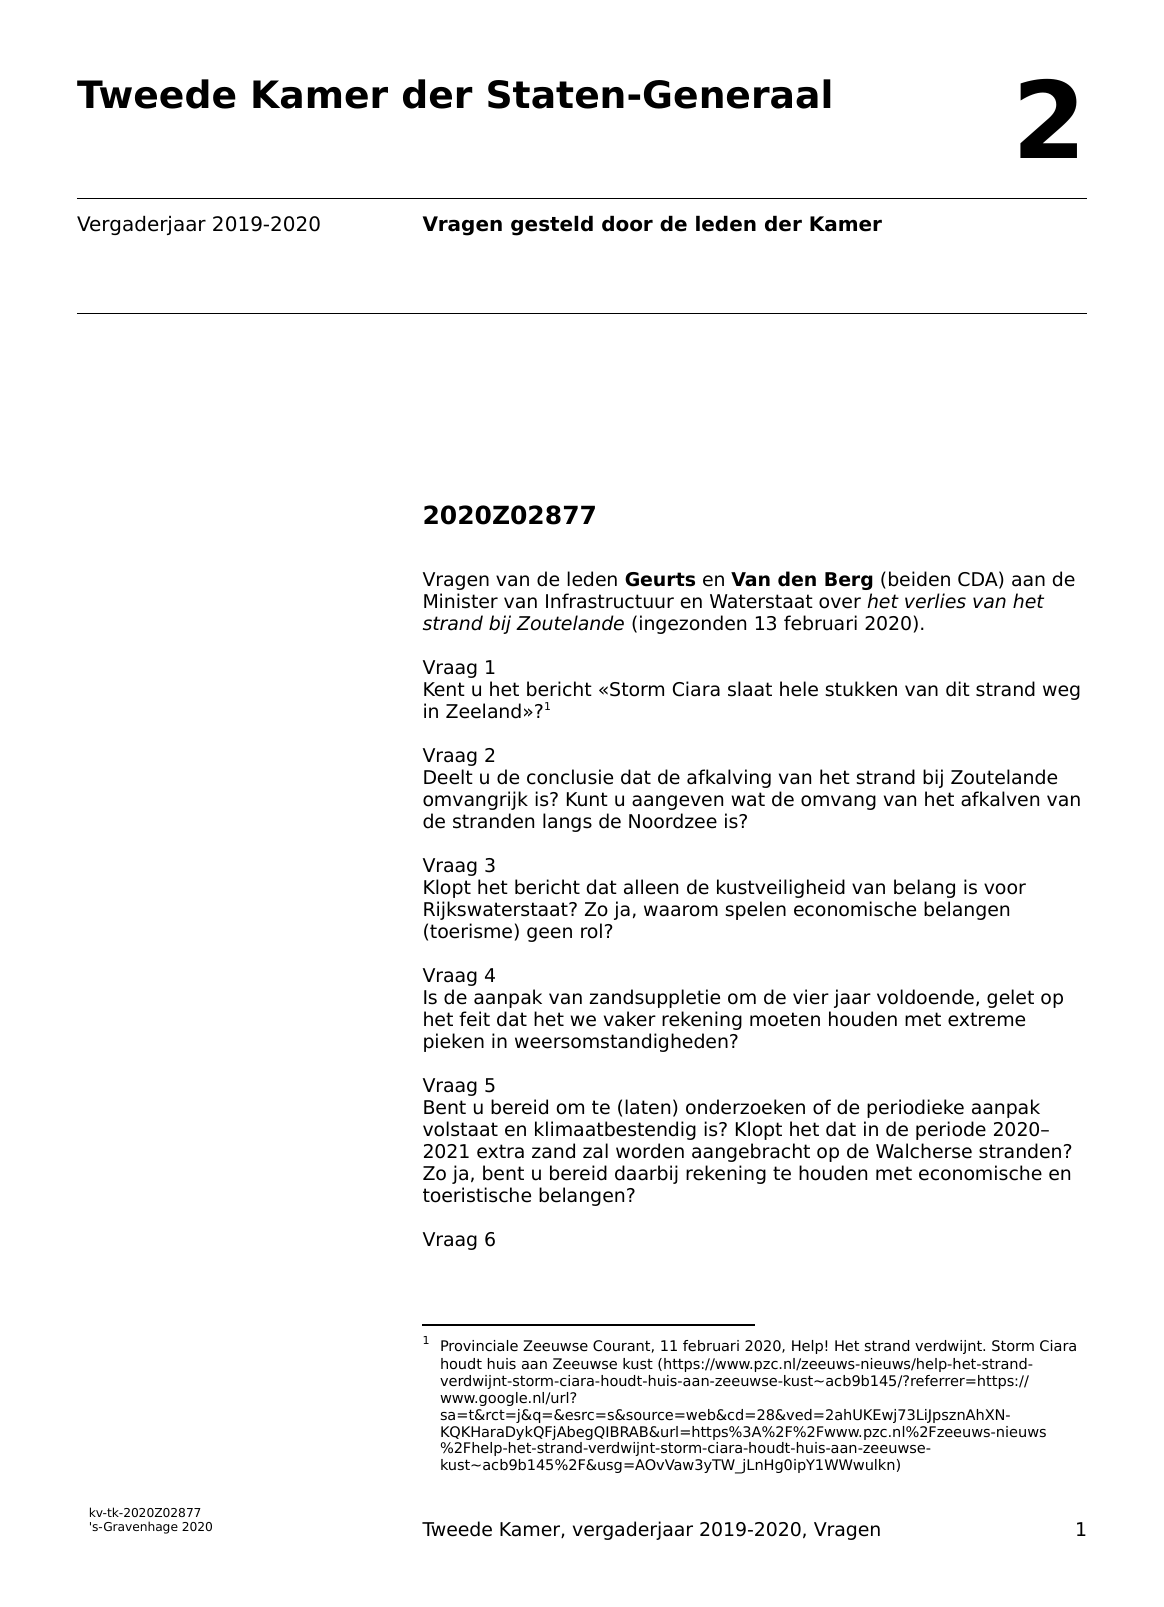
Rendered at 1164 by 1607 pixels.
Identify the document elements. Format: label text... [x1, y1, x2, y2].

text Vraag 5 [422, 1075, 1087, 1097]
text Bent u bereid om te (laten) onderzoeken of de periodieke aanpak volstaat en klimaatbestendig is? Klopt het dat in de periode 2020–2021 extra zand zal worden aangebracht op de Walcherse stranden? Zo ja, bent u bereid daarbij rekening te houden met economische en toeristische belangen? [422, 1097, 1087, 1207]
table_header Tweede Kamer der Staten-Generaal [77, 59, 886, 198]
table_cell Vergaderjaar 2019-2020 [77, 199, 422, 313]
text Vraag 4 [422, 965, 1087, 987]
table_header 2 [886, 59, 1087, 198]
table_cell Vragen gesteld door de leden der Kamer [422, 199, 1087, 313]
text Is de aanpak van zandsuppletie om de vier jaar voldoende, gelet op het feit dat het we vaker rekening moeten houden met extreme pieken in weersomstandigheden? [422, 987, 1087, 1053]
text Vragen van de leden Geurts en Van den Berg (beiden CDA) aan de Minister van Infrastructuur en Waterstaat over het verlies van het strand bij Zoutelande (ingezonden 13 februari 2020). [422, 569, 1087, 635]
text Vraag 3 [422, 855, 1087, 877]
text Provinciale Zeeuwse Courant, 11 februari 2020, Help! Het strand verdwijnt. Storm Ciara houdt huis aan Zeeuwse kust (https://www.pzc.nl/zeeuws-nieuws/help-het-strand-verdwijnt-storm-ciara-houdt-huis-aan-zeeuwse-kust~acb9b145/?referrer=https://www.google.nl/url?sa=t&rct=j&q=&esrc=s&source=web&cd=28&ved=2ahUKEwj73LiJpsznAhXN-KQKHaraDykQFjAbegQIBRAB&url=https%3A%2F%2Fwww.pzc.nl%2Fzeeuws-nieuws%2Fhelp-het-strand-verdwijnt-storm-ciara-houdt-huis-aan-zeeuwse-kust~acb9b145%2F&usg=AOvVaw3yTW_jLnHg0ipY1WWwulkn) [422, 1334, 1087, 1474]
text Kent u het bericht «Storm Ciara slaat hele stukken van dit strand weg in Zeeland»? [422, 679, 1087, 723]
text Vraag 6 [422, 1229, 1087, 1251]
text Vraag 1 [422, 657, 1087, 679]
text 's-Gravenhage 2020 [88, 1520, 323, 1534]
text 2020Z02877 [422, 501, 1087, 531]
text Vraag 2 [422, 745, 1087, 767]
text kv-tk-2020Z02877 [88, 1506, 323, 1520]
text Klopt het bericht dat alleen de kustveiligheid van belang is voor Rijkswaterstaat? Zo ja, waarom spelen economische belangen (toerisme) geen rol? [422, 877, 1087, 943]
text Deelt u de conclusie dat de afkalving van het strand bij Zoutelande omvangrijk is? Kunt u aangeven wat de omvang van het afkalven van de stranden langs de Noordzee is? [422, 767, 1087, 833]
